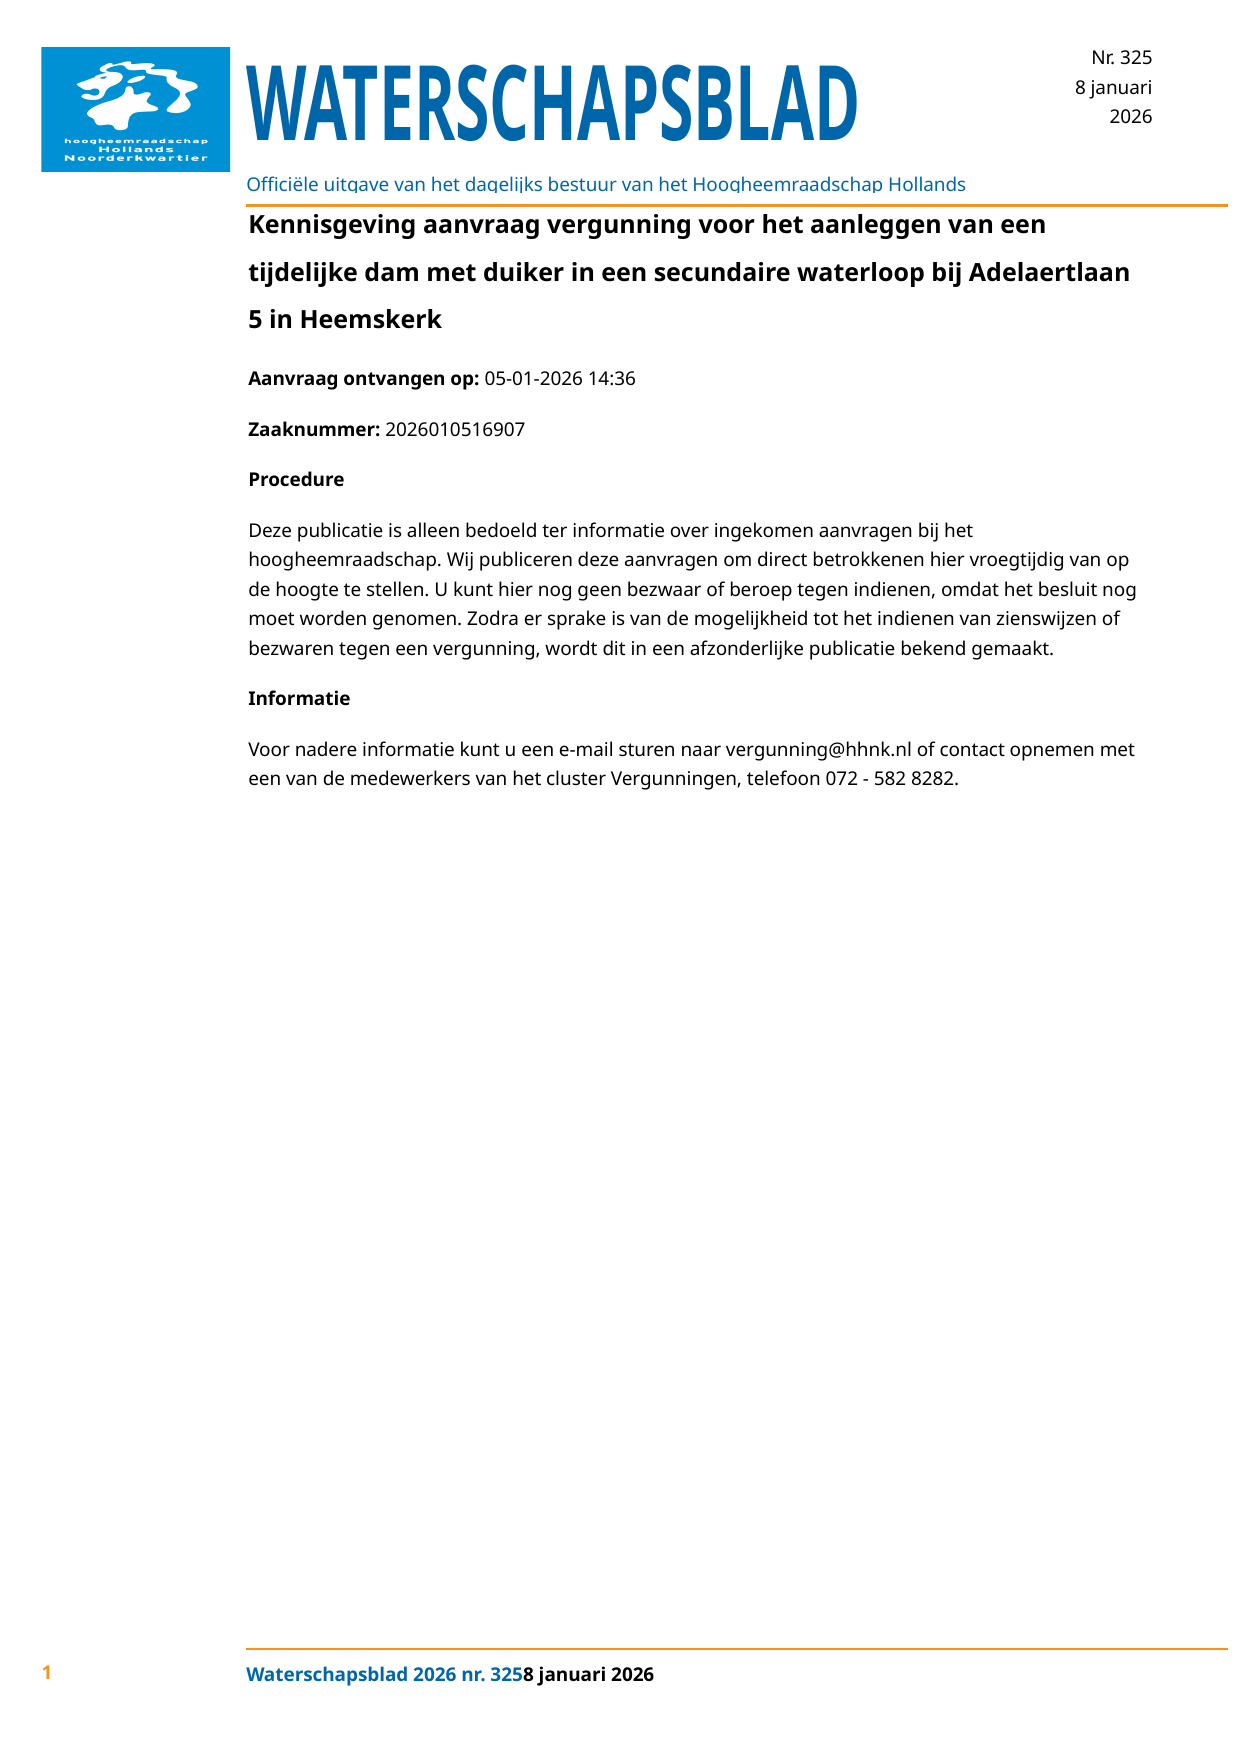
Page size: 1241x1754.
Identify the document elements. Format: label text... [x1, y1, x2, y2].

text Informatie [248, 686, 1152, 711]
picture [129, 76, 144, 82]
text Voor nadere informatie kunt u een e-mail sturen naar vergunning@hhnk.nl of contact opnemen met een van de medewerkers van het cluster Vergunningen, telefoon 072 - 582 8282. [248, 736, 1152, 791]
picture [78, 64, 122, 99]
text Kennisgeving aanvraag vergunning voor het aanleggen van een tijdelijke dam met duiker in een secundaire waterloop bij Adelaertlaan 5 in Heemskerk [248, 207, 1152, 336]
text Procedure [248, 466, 1152, 492]
text Zaaknummer: 2026010516907 [248, 416, 1152, 442]
picture [88, 87, 157, 130]
picture [118, 62, 197, 112]
text Deze publicatie is alleen bedoeld ter informatie over ingekomen aanvragen bij het hoogheemraadschap. Wij publiceren deze aanvragen om direct betrokkenen hier vroegtijdig van op de hoogte te stellen. U kunt hier nog geen bezwaar of beroep tegen indienen, omdat het besluit nog moet worden genomen. Zodra er sprake is van de mogelijkheid tot het indienen van zienswijzen of bezwaren tegen een vergunning, wordt dit in een afzonderlijke publicatie bekend gemaakt. [248, 517, 1152, 661]
text Aanvraag ontvangen op: 05-01-2026 14:36 [248, 366, 1152, 391]
